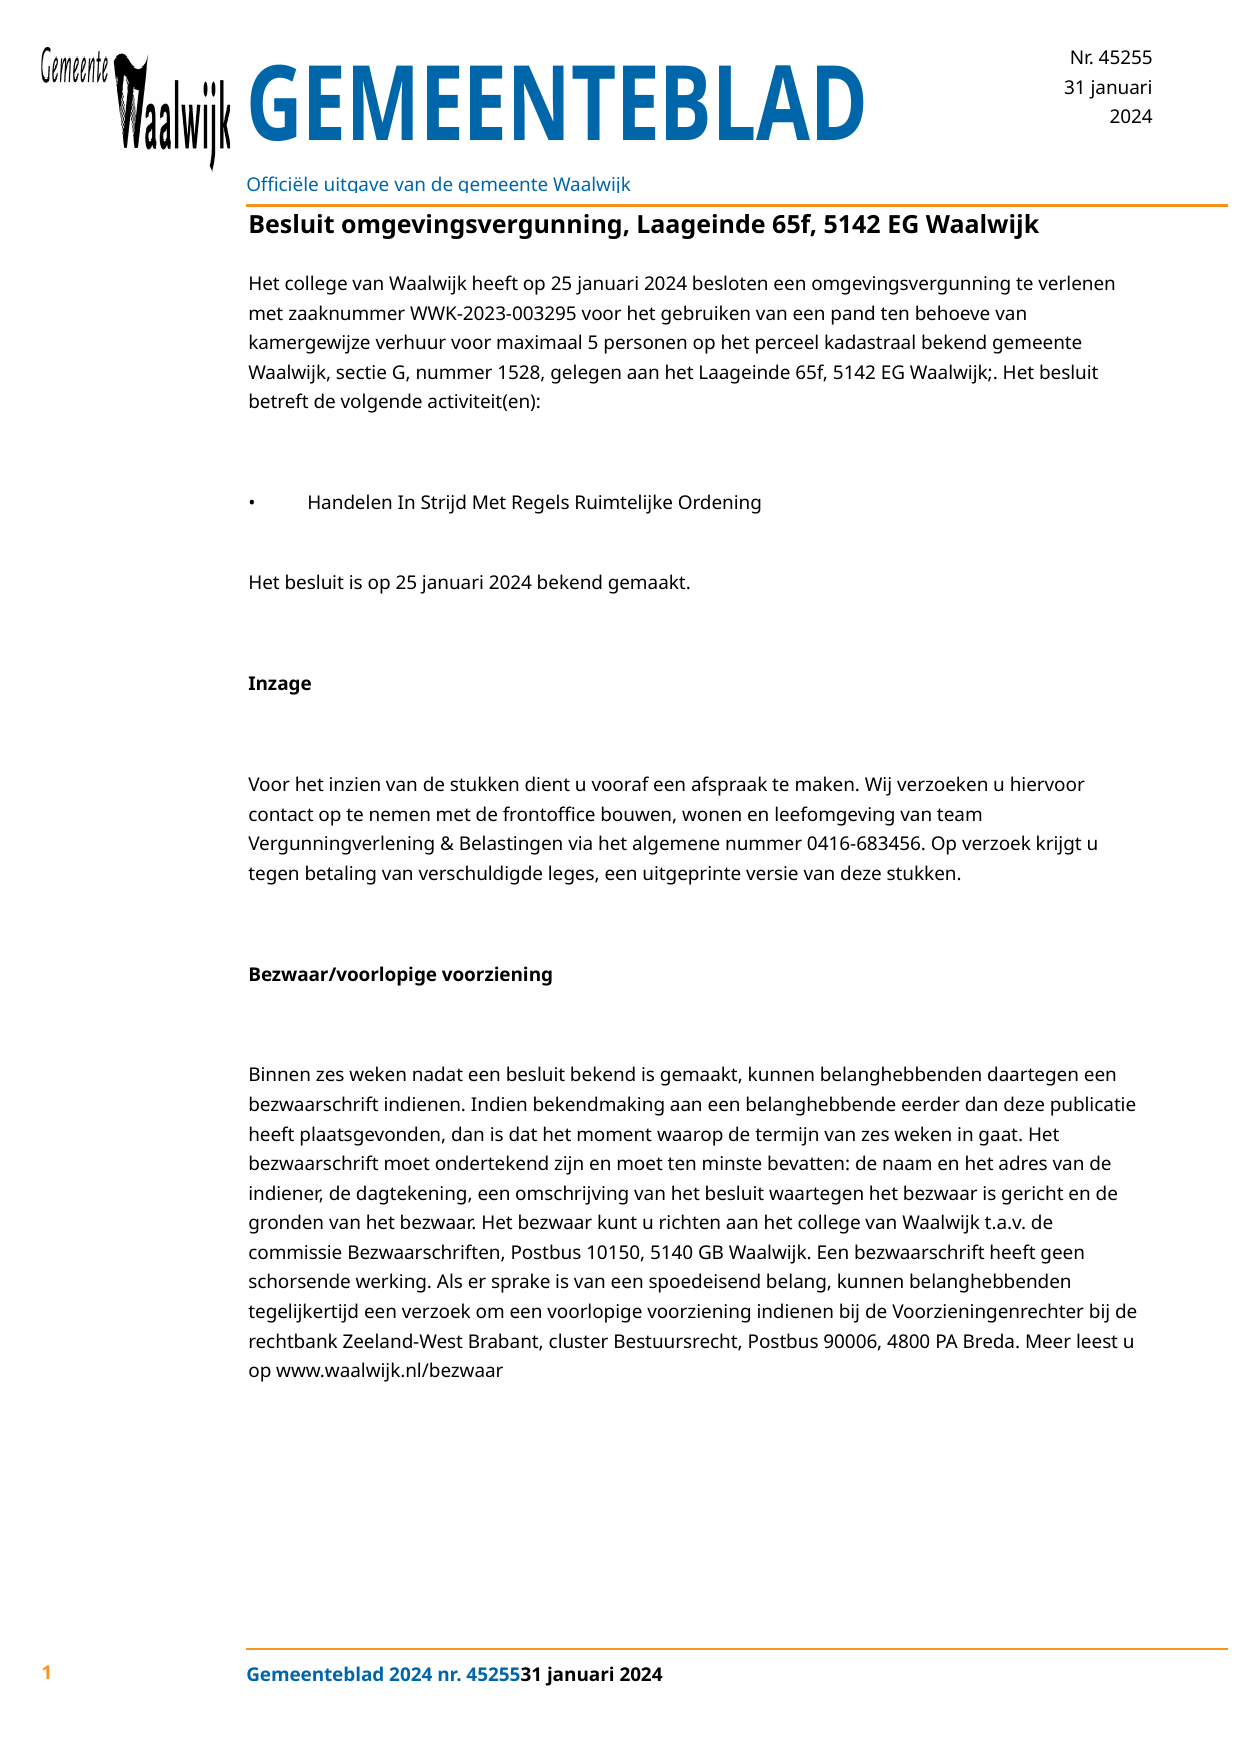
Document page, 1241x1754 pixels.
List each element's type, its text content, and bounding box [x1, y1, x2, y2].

text Het besluit is op 25 januari 2024 bekend gemaakt. [248, 569, 1152, 595]
text Voor het inzien van de stukken dient u vooraf een afspraak te maken. Wij verzoeken u hiervoor contact op te nemen met de frontoffice bouwen, wonen en leefomgeving van team Vergunningverlening & Belastingen via het algemene nummer 0416-683456. Op verzoek krijgt u tegen betaling van verschuldigde leges, een uitgeprinte versie van deze stukken. [248, 771, 1152, 886]
text Bezwaar/voorlopige voorziening [248, 961, 1152, 986]
picture [41, 47, 231, 172]
text Het college van Waalwijk heeft op 25 januari 2024 besloten een omgevingsvergunning te verlenen met zaaknummer WWK-2023-003295 voor het gebruiken van een pand ten behoeve van kamergewijze verhuur voor maximaal 5 personen op het perceel kadastraal bekend gemeente Waalwijk, sectie G, nummer 1528, gelegen aan het Laageinde 65f, 5142 EG Waalwijk;. Het besluit betreft de volgende activiteit(en): [248, 270, 1152, 414]
text Besluit omgevingsvergunning, Laageinde 65f, 5142 EG Waalwijk [248, 207, 1152, 241]
text Binnen zes weken nadat een besluit bekend is gemaakt, kunnen belanghebbenden daartegen een bezwaarschrift indienen. Indien bekendmaking aan een belanghebbende eerder dan deze publicatie heeft plaatsgevonden, dan is dat het moment waarop de termijn van zes weken in gaat. Het bezwaarschrift moet ondertekend zijn en moet ten minste bevatten: de naam en het adres van de indiener, de dagtekening, een omschrijving van het besluit waartegen het bezwaar is gericht en de gronden van het bezwaar. Het bezwaar kunt u richten aan het college van Waalwijk t.a.v. de commissie Bezwaarschriften, Postbus 10150, 5140 GB Waalwijk. Een bezwaarschrift heeft geen schorsende werking. Als er sprake is van een spoedeisend belang, kunnen belanghebbenden tegelijkertijd een verzoek om een voorlopige voorziening indienen bij de Voorzieningenrechter bij de rechtbank Zeeland-West Brabant, cluster Bestuursrecht, Postbus 90006, 4800 PA Breda. Meer leest u op www.waalwijk.nl/bezwaar [248, 1062, 1152, 1383]
text Inzage [248, 670, 1152, 696]
list Handelen In Strijd Met Regels Ruimtelijke Ordening [248, 489, 1152, 515]
